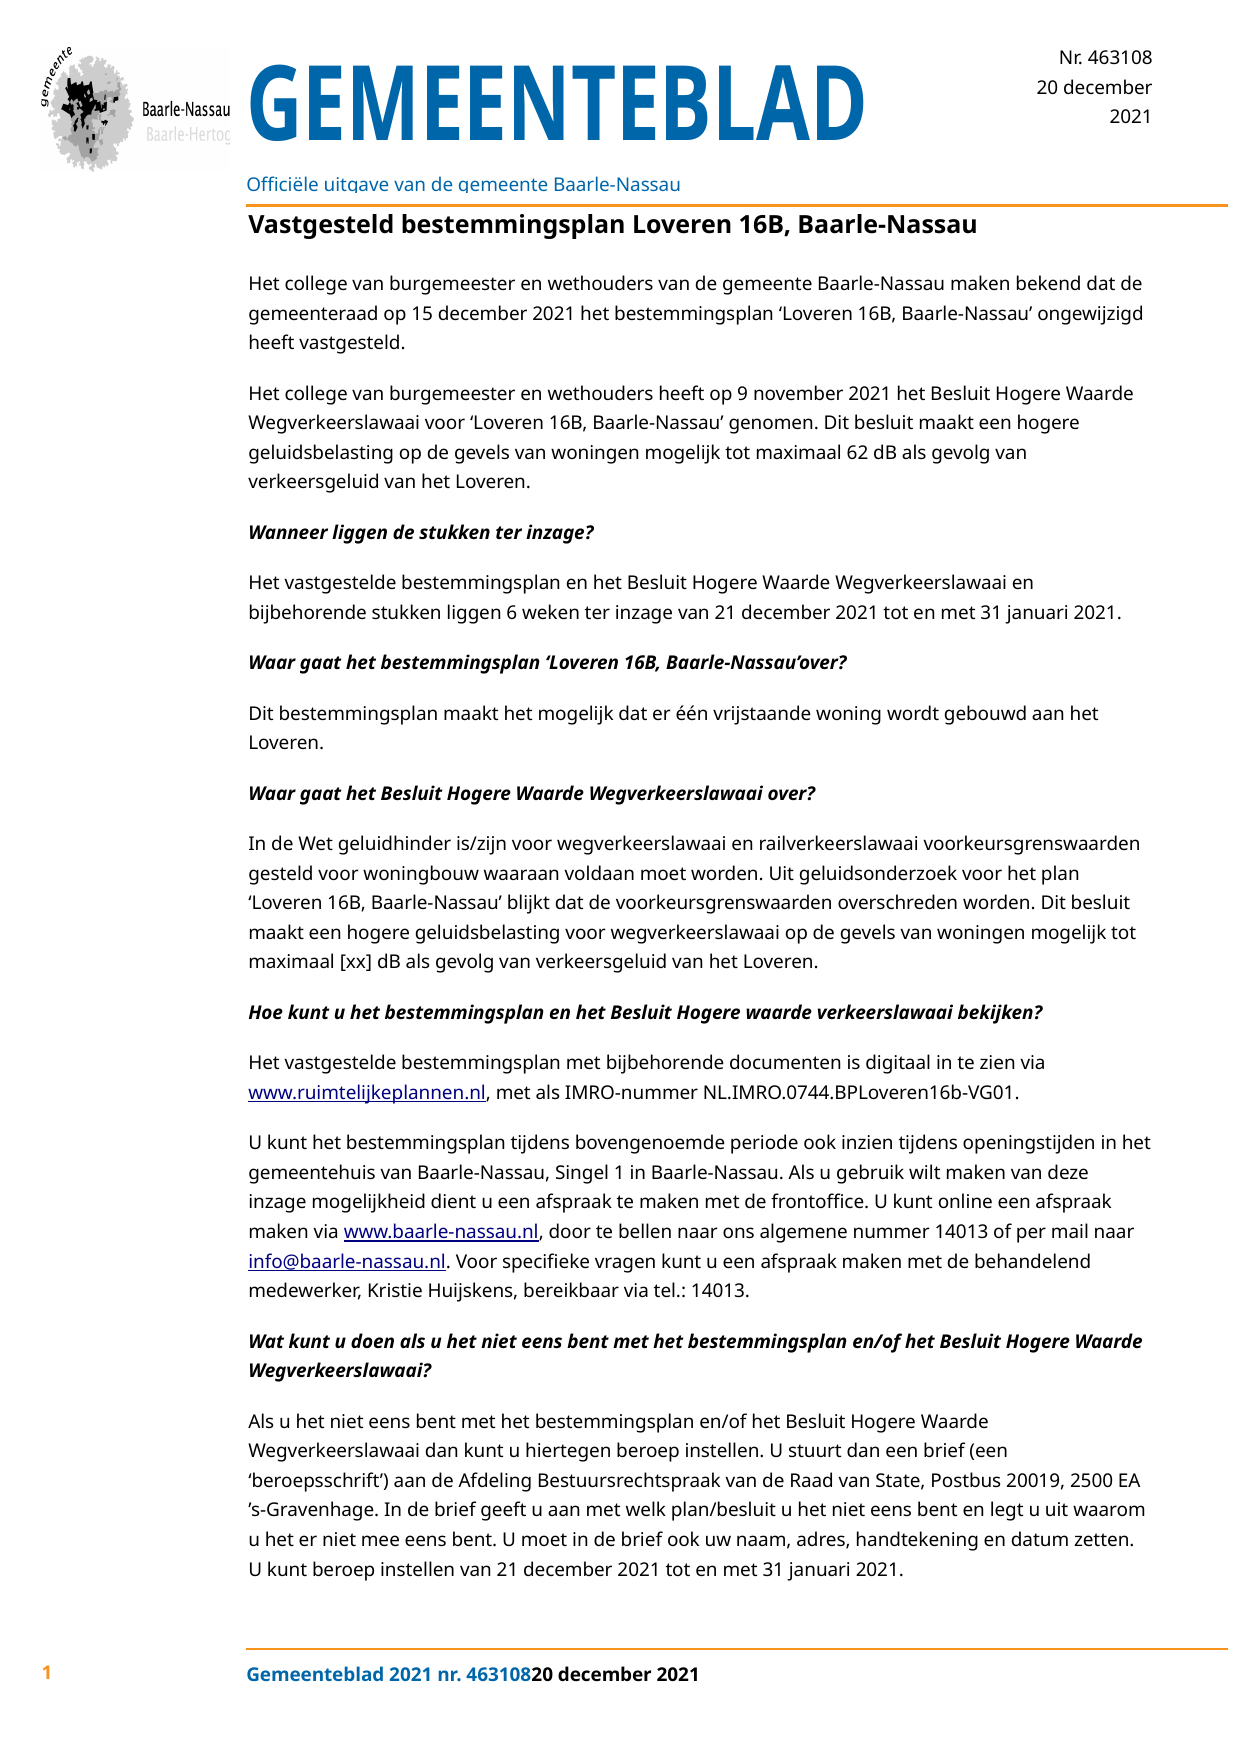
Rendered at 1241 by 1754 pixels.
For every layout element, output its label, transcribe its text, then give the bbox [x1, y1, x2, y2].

text Als u het niet eens bent met het bestemmingsplan en/of het Besluit Hogere Waarde Wegverkeerslawaai dan kunt u hiertegen beroep instellen. U stuurt dan een brief (een ‘beroepsschrift’) aan de Afdeling Bestuursrechtspraak van de Raad van State, Postbus 20019, 2500 EA ’s-Gravenhage. In de brief geeft u aan met welk plan/besluit u het niet eens bent en legt u uit waarom u het er niet mee eens bent. U moet in de brief ook uw naam, adres, handtekening en datum zetten. U kunt beroep instellen van 21 december 2021 tot en met 31 januari 2021. [248, 1408, 1152, 1581]
text Het college van burgemeester en wethouders heeft op 9 november 2021 het Besluit Hogere Waarde Wegverkeerslawaai voor ‘Loveren 16B, Baarle-Nassau’ genomen. Dit besluit maakt een hogere geluidsbelasting op de gevels van woningen mogelijk tot maximaal 62 dB als gevolg van verkeersgeluid van het Loveren. [248, 380, 1152, 494]
text Waar gaat het bestemmingsplan ‘Loveren 16B, Baarle-Nassau’over? [248, 649, 1152, 675]
text Het vastgestelde bestemmingsplan met bijbehorende documenten is digitaal in te zien via www.ruimtelijkeplannen.nl, met als IMRO-nummer NL.IMRO.0744.BPLoveren16b-VG01. [248, 1049, 1152, 1105]
text Het vastgestelde bestemmingsplan en het Besluit Hogere Waarde Wegverkeerslawaai en bijbehorende stukken liggen 6 weken ter inzage van 21 december 2021 tot en met 31 januari 2021. [248, 569, 1152, 625]
text Waar gaat het Besluit Hogere Waarde Wegverkeerslawaai over? [248, 780, 1152, 806]
text Wanneer liggen de stukken ter inzage? [248, 519, 1152, 545]
text Hoe kunt u het bestemmingsplan en het Besluit Hogere waarde verkeerslawaai bekijken? [248, 999, 1152, 1025]
text Dit bestemmingsplan maakt het mogelijk dat er één vrijstaande woning wordt gebouwd aan het Loveren. [248, 700, 1152, 755]
text U kunt het bestemmingsplan tijdens bovengenoemde periode ook inzien tijdens openingstijden in het gemeentehuis van Baarle-Nassau, Singel 1 in Baarle-Nassau. Als u gebruik wilt maken van deze inzage mogelijkheid dient u een afspraak te maken met de frontoffice. U kunt online een afspraak maken via www.baarle-nassau.nl, door te bellen naar ons algemene nummer 14013 of per mail naar info@baarle-nassau.nl. Voor specifieke vragen kunt u een afspraak maken met de behandelend medewerker, Kristie Huijskens, bereikbaar via tel.: 14013. [248, 1129, 1152, 1303]
text In de Wet geluidhinder is/zijn voor wegverkeerslawaai en railverkeerslawaai voorkeursgrenswaarden gesteld voor woningbouw waaraan voldaan moet worden. Uit geluidsonderzoek voor het plan ‘Loveren 16B, Baarle-Nassau’ blijkt dat de voorkeursgrenswaarden overschreden worden. Dit besluit maakt een hogere geluidsbelasting voor wegverkeerslawaai op de gevels van woningen mogelijk tot maximaal [xx] dB als gevolg van verkeersgeluid van het Loveren. [248, 830, 1152, 974]
text Wat kunt u doen als u het niet eens bent met het bestemmingsplan en/of het Besluit Hogere Waarde Wegverkeerslawaai? [248, 1328, 1152, 1383]
text Vastgesteld bestemmingsplan Loveren 16B, Baarle-Nassau [248, 207, 1152, 241]
text Het college van burgemeester en wethouders van de gemeente Baarle-Nassau maken bekend dat de gemeenteraad op 15 december 2021 het bestemmingsplan ‘Loveren 16B, Baarle-Nassau’ ongewijzigd heeft vastgesteld. [248, 270, 1152, 355]
picture [41, 47, 231, 172]
